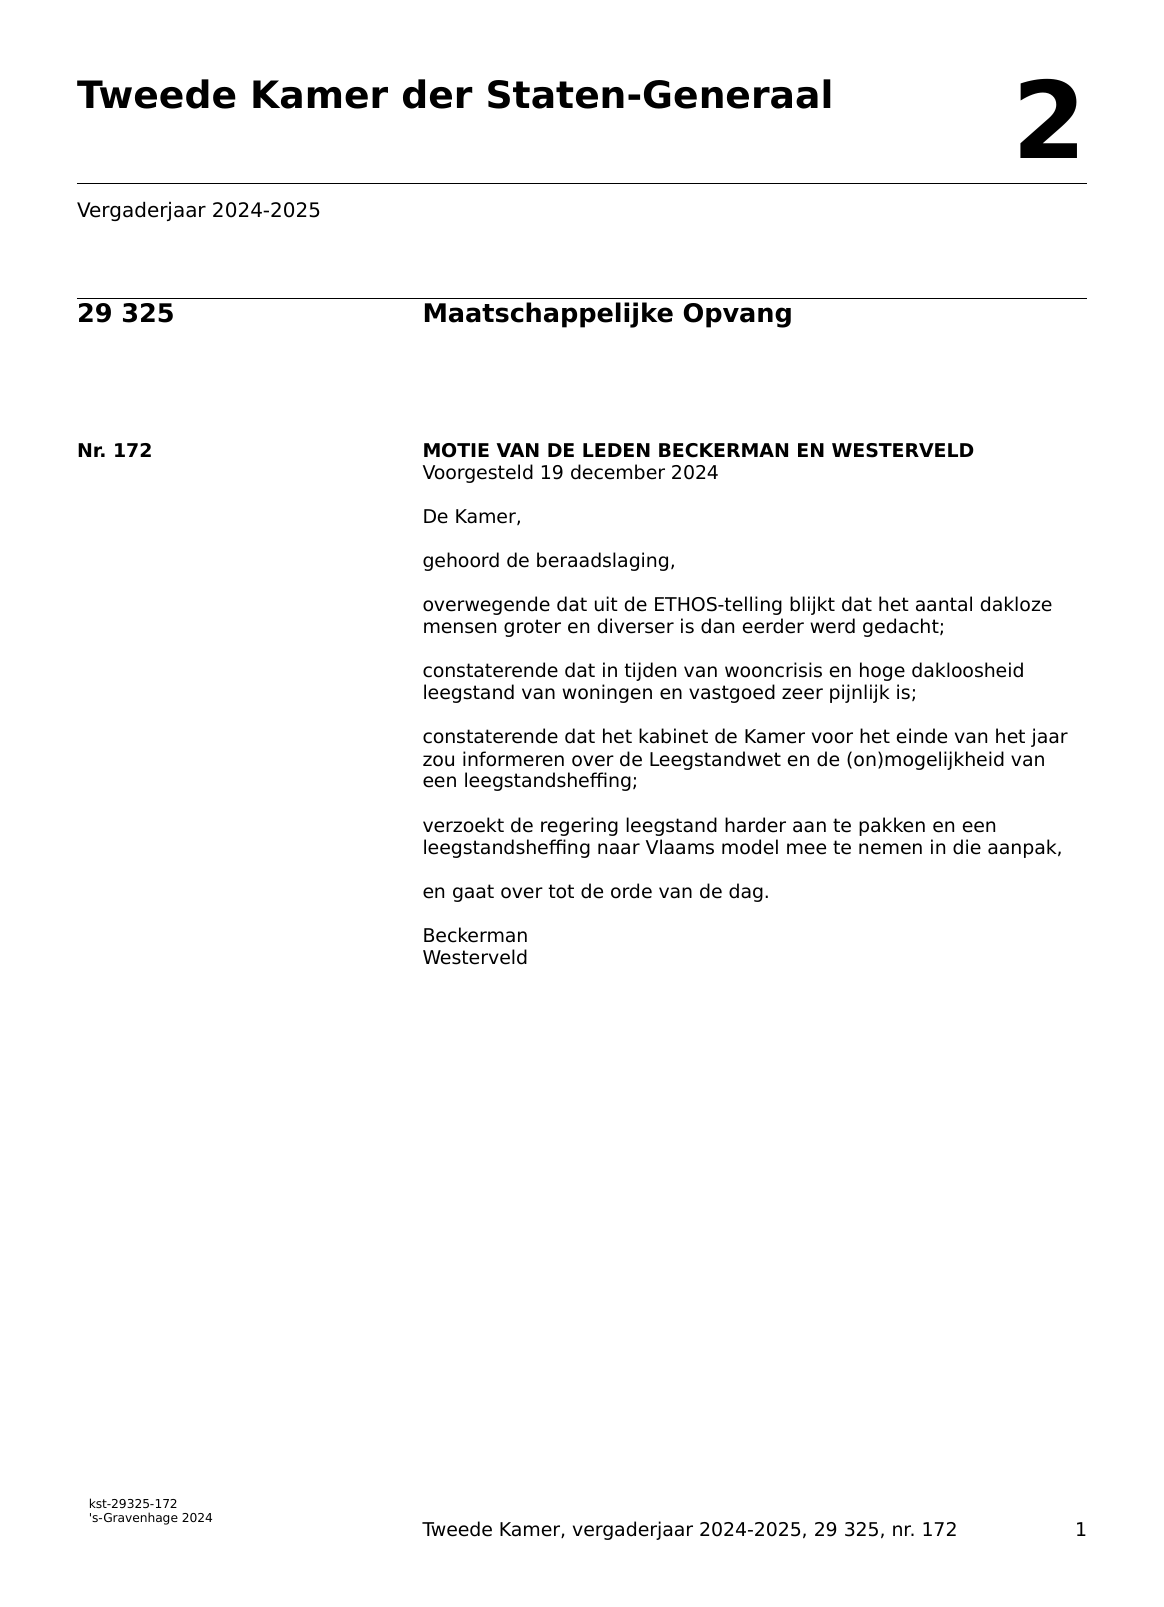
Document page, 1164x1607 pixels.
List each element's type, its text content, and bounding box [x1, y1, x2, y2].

text verzoekt de regering leegstand harder aan te pakken en een leegstandsheffing naar Vlaams model mee te nemen in die aanpak, [422, 814, 1087, 858]
subtitle Nr. 172 MOTIE VAN DE LEDEN BECKERMAN EN WESTERVELD [77, 440, 1087, 462]
text constaterende dat in tijden van wooncrisis en hoge dakloosheid leegstand van woningen en vastgoed zeer pijnlijk is; [422, 660, 1087, 704]
text 's-Gravenhage 2024 [88, 1511, 323, 1525]
text en gaat over tot de orde van de dag. [422, 881, 1087, 903]
table_header 2 [886, 59, 1087, 183]
text Westerveld [422, 947, 1087, 969]
table_cell Vergaderjaar 2024-2025 [77, 184, 1087, 298]
text constaterende dat het kabinet de Kamer voor het einde van het jaar zou informeren over de Leegstandwet en de (on)mogelijkheid van een leegstandsheffing; [422, 726, 1087, 792]
text overwegende dat uit de ETHOS-telling blijkt dat het aantal dakloze mensen groter en diverser is dan eerder werd gedacht; [422, 594, 1087, 638]
text kst-29325-172 [88, 1497, 323, 1511]
text Voorgesteld 19 december 2024 [422, 462, 1087, 484]
table_header Tweede Kamer der Staten-Generaal [77, 59, 886, 183]
text gehoord de beraadslaging, [422, 550, 1087, 572]
subtitle 29 325 Maatschappelijke Opvang [77, 299, 1087, 329]
text De Kamer, [422, 506, 1087, 528]
text Beckerman [422, 925, 1087, 947]
